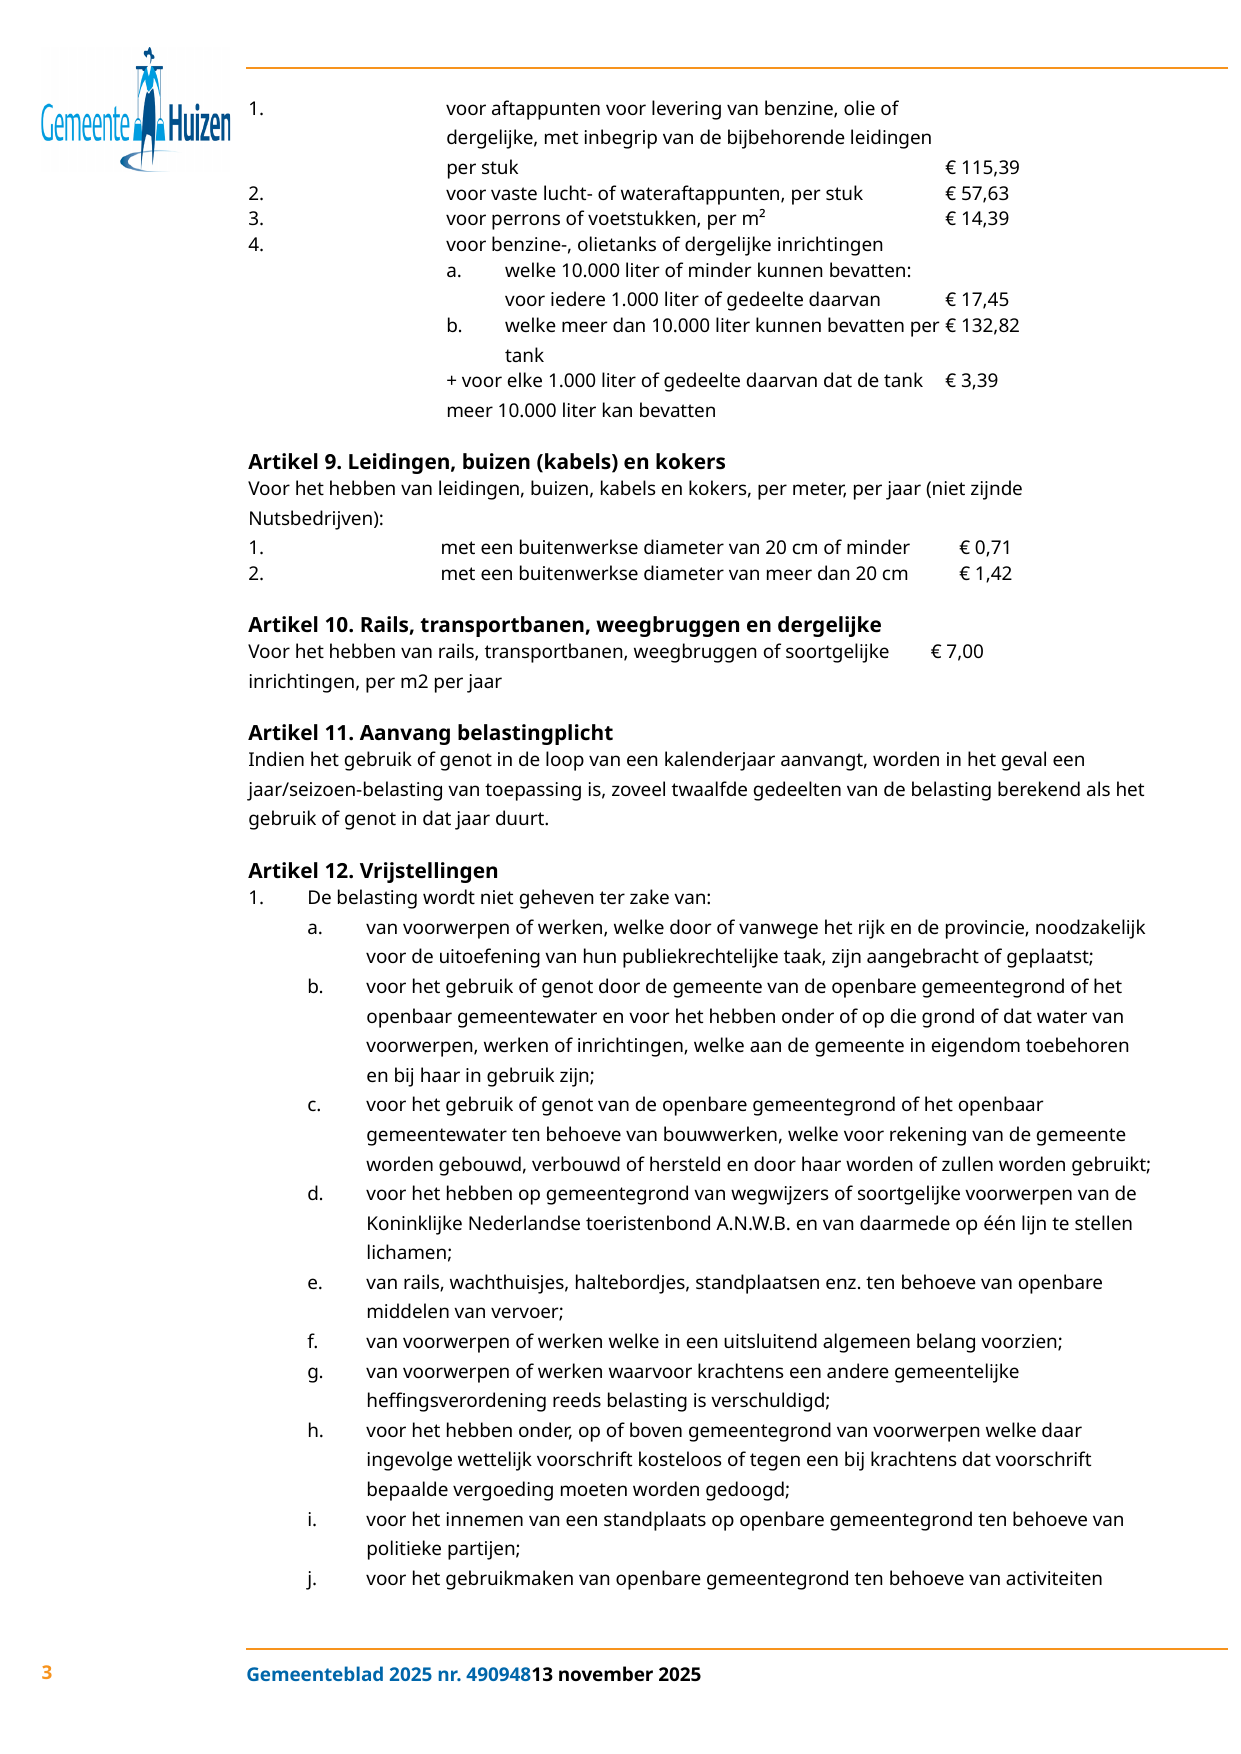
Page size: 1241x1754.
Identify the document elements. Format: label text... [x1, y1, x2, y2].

table_cell 4. [248, 231, 446, 257]
table_cell 2. [248, 180, 446, 205]
table_header Voor het hebben van rails, transportbanen, weegbruggen of soortgelijke inrichtingen, per m2 per jaar [248, 639, 931, 694]
table_cell [248, 312, 446, 367]
table_cell [248, 368, 446, 423]
table_cell welke meer dan 10.000 liter kunnen bevatten per tank [446, 312, 945, 367]
text Artikel 10. Rails, transportbanen, weegbruggen en dergelijke [248, 610, 1152, 638]
table_cell met een buitenwerkse diameter van meer dan 20 cm [440, 560, 959, 586]
table_header 1. [248, 95, 446, 180]
table_cell 3. [248, 205, 446, 231]
table_header met een buitenwerkse diameter van 20 cm of minder [440, 535, 959, 560]
text Artikel 11. Aanvang belastingplicht [248, 718, 1152, 746]
table_cell voor perrons of voetstukken, per m² [446, 205, 945, 231]
table_cell € 1,42 [959, 560, 1152, 586]
table_cell [248, 257, 446, 312]
table_cell 2. [248, 560, 440, 586]
list De belasting wordt niet geheven ter zake van: [248, 884, 1152, 910]
text Voor het hebben van leidingen, buizen, kabels en kokers, per meter, per jaar (niet zijnde Nutsbedrijven): [248, 475, 1152, 531]
table_cell € 14,39 [945, 205, 1152, 231]
text Indien het gebruik of genot in de loop van een kalenderjaar aanvangt, worden in het geval een jaar/seizoen-belasting van toepassing is, zoveel twaalfde gedeelten van de belasting berekend als het gebruik of genot in dat jaar duurt. [248, 746, 1152, 831]
list voor het hebben op gemeentegrond van wegwijzers of soortgelijke voorwerpen van de Koninklijke Nederlandse toeristenbond A.N.W.B. en van daarmede op één lijn te stellen lichamen; [307, 1180, 1152, 1265]
list voor het gebruik of genot van de openbare gemeentegrond of het openbaar gemeentewater ten behoeve van bouwwerken, welke voor rekening van de gemeente worden gebouwd, verbouwd of hersteld en door haar worden of zullen worden gebruikt; [307, 1092, 1152, 1176]
list voor het innemen van een standplaats op openbare gemeentegrond ten behoeve van politieke partijen; [307, 1506, 1152, 1561]
list voor het hebben onder, op of boven gemeentegrond van voorwerpen welke daar ingevolge wettelijk voorschrift kosteloos of tegen een bij krachtens dat voorschrift bepaalde vergoeding moeten worden gedoogd; [307, 1417, 1152, 1502]
text Artikel 9. Leidingen, buizen (kabels) en kokers [248, 447, 1152, 475]
table_header voor aftappunten voor levering van benzine, olie of dergelijke, met inbegrip van de bijbehorende leidingen per stuk [446, 95, 945, 180]
table_cell € 3,39 [945, 368, 1152, 423]
table_cell € 57,63 [945, 180, 1152, 205]
list voor het gebruikmaken van openbare gemeentegrond ten behoeve van activiteiten [307, 1565, 1152, 1591]
table_cell € 17,45 [945, 257, 1152, 312]
table_cell + voor elke 1.000 liter of gedeelte daarvan dat de tank meer 10.000 liter kan bevatten [446, 368, 945, 423]
list van rails, wachthuisjes, haltebordjes, standplaatsen enz. ten behoeve van openbare middelen van vervoer; [307, 1269, 1152, 1324]
table_cell voor benzine-, olietanks of dergelijke inrichtingen [446, 231, 945, 257]
list voor het gebruik of genot door de gemeente van de openbare gemeentegrond of het openbaar gemeentewater en voor het hebben onder of op die grond of dat water van voorwerpen, werken of inrichtingen, welke aan de gemeente in eigendom toebehoren en bij haar in gebruik zijn; [307, 973, 1152, 1088]
table_header 1. [248, 535, 440, 560]
list van voorwerpen of werken welke in een uitsluitend algemeen belang voorzien; [307, 1328, 1152, 1354]
table_header € 115,39 [945, 95, 1152, 180]
table_cell [945, 231, 1152, 257]
list van voorwerpen of werken, welke door of vanwege het rijk en de provincie, noodzakelijk voor de uitoefening van hun publiekrechtelijke taak, zijn aangebracht of geplaatst; [307, 914, 1152, 969]
table_header € 0,71 [959, 535, 1152, 560]
text Artikel 12. Vrijstellingen [248, 856, 1152, 884]
table_cell welke 10.000 liter of minder kunnen bevatten: voor iedere 1.000 liter of gedeelte daarvan [446, 257, 945, 312]
table_cell € 132,82 [945, 312, 1152, 367]
table_cell voor vaste lucht- of wateraftappunten, per stuk [446, 180, 945, 205]
table_header € 7,00 [931, 639, 1152, 694]
list van voorwerpen of werken waarvoor krachtens een andere gemeentelijke heffingsverordening reeds belasting is verschuldigd; [307, 1358, 1152, 1413]
picture [41, 47, 231, 172]
